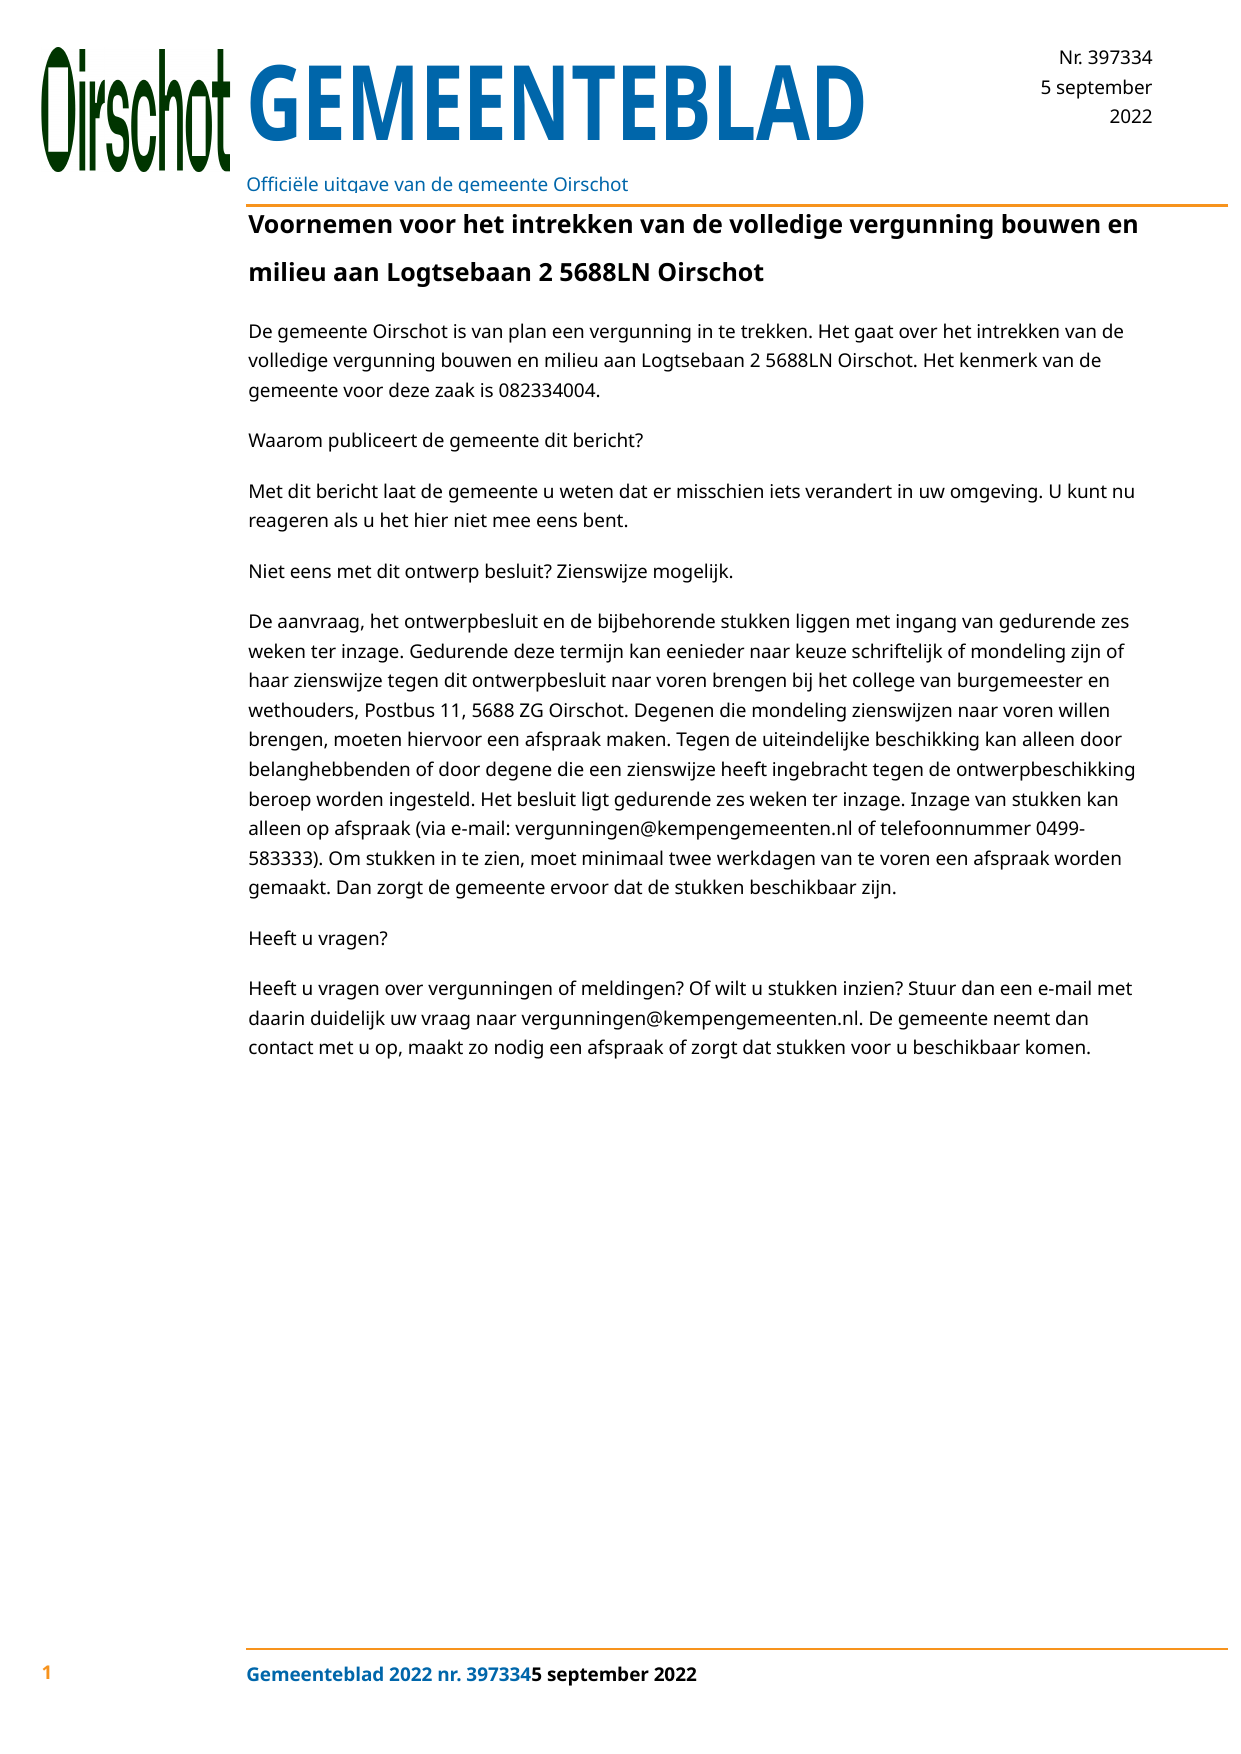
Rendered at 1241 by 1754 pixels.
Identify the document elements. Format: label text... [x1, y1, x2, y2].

text Niet eens met dit ontwerp besluit? Zienswijze mogelijk. [248, 558, 1152, 584]
text De aanvraag, het ontwerpbesluit en de bijbehorende stukken liggen met ingang van gedurende zes weken ter inzage. Gedurende deze termijn kan eenieder naar keuze schriftelijk of mondeling zijn of haar zienswijze tegen dit ontwerpbesluit naar voren brengen bij het college van burgemeester en wethouders, Postbus 11, 5688 ZG Oirschot. Degenen die mondeling zienswijzen naar voren willen brengen, moeten hiervoor een afspraak maken. Tegen de uiteindelijke beschikking kan alleen door belanghebbenden of door degene die een zienswijze heeft ingebracht tegen de ontwerpbeschikking beroep worden ingesteld. Het besluit ligt gedurende zes weken ter inzage. Inzage van stukken kan alleen op afspraak (via e-mail: vergunningen@kempengemeenten.nl of telefoonnummer 0499-583333). Om stukken in te zien, moet minimaal twee werkdagen van te voren een afspraak worden gemaakt. Dan zorgt de gemeente ervoor dat de stukken beschikbaar zijn. [248, 608, 1152, 900]
text Voornemen voor het intrekken van de volledige vergunning bouwen en milieu aan Logtsebaan 2 5688LN Oirschot [248, 207, 1152, 288]
text Heeft u vragen over vergunningen of meldingen? Of wilt u stukken inzien? Stuur dan een e-mail met daarin duidelijk uw vraag naar vergunningen@kempengemeenten.nl. De gemeente neemt dan contact met u op, maakt zo nodig een afspraak of zorgt dat stukken voor u beschikbaar komen. [248, 975, 1152, 1060]
text Met dit bericht laat de gemeente u weten dat er misschien iets verandert in uw omgeving. U kunt nu reageren als u het hier niet mee eens bent. [248, 478, 1152, 533]
text Heeft u vragen? [248, 925, 1152, 951]
picture [41, 47, 231, 172]
text Waarom publiceert de gemeente dit bericht? [248, 427, 1152, 453]
text De gemeente Oirschot is van plan een vergunning in te trekken. Het gaat over het intrekken van de volledige vergunning bouwen en milieu aan Logtsebaan 2 5688LN Oirschot. Het kenmerk van de gemeente voor deze zaak is 082334004. [248, 318, 1152, 403]
